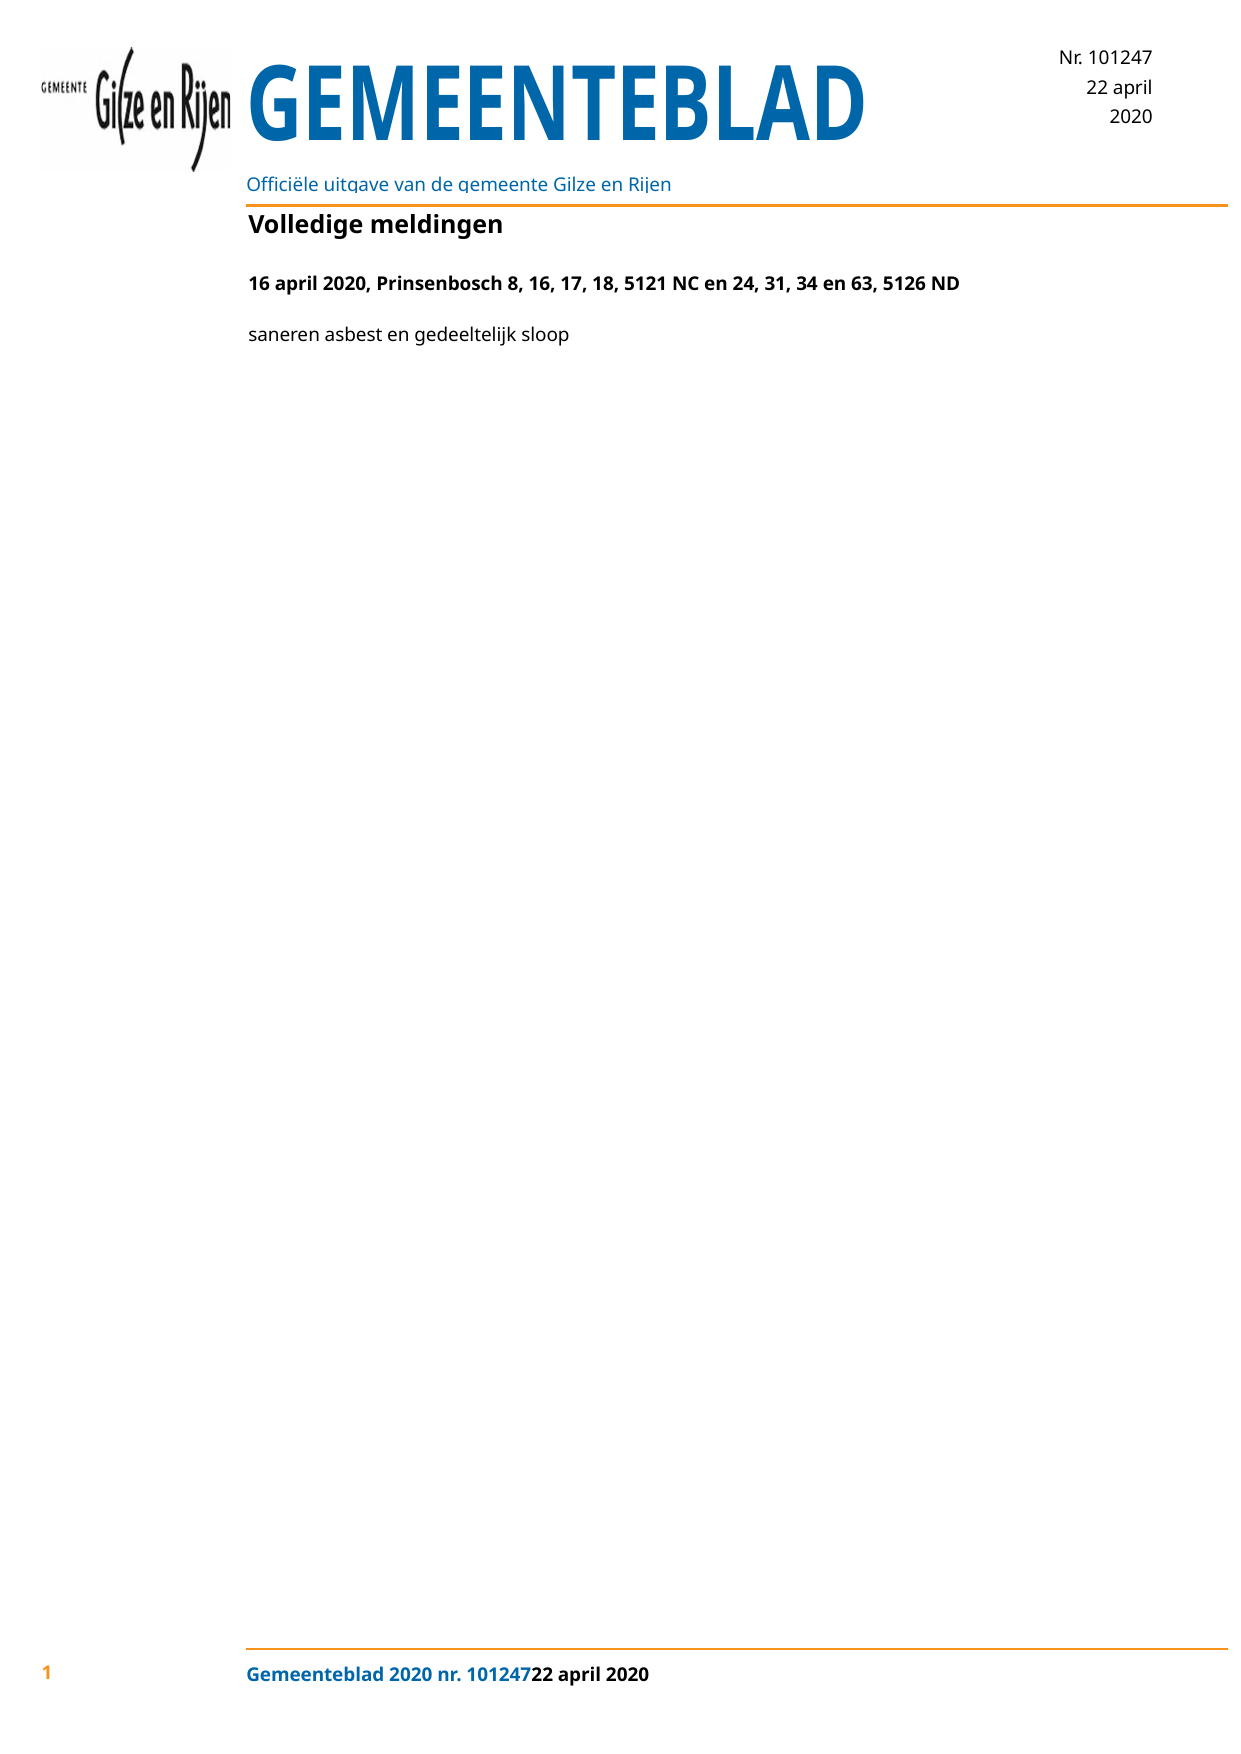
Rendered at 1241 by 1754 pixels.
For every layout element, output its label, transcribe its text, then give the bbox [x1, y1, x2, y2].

text saneren asbest en gedeeltelijk sloop [248, 321, 1152, 346]
picture [41, 47, 231, 172]
text Volledige meldingen [248, 207, 1152, 241]
text 16 april 2020, Prinsenbosch 8, 16, 17, 18, 5121 NC en 24, 31, 34 en 63, 5126 ND [248, 270, 1152, 296]
